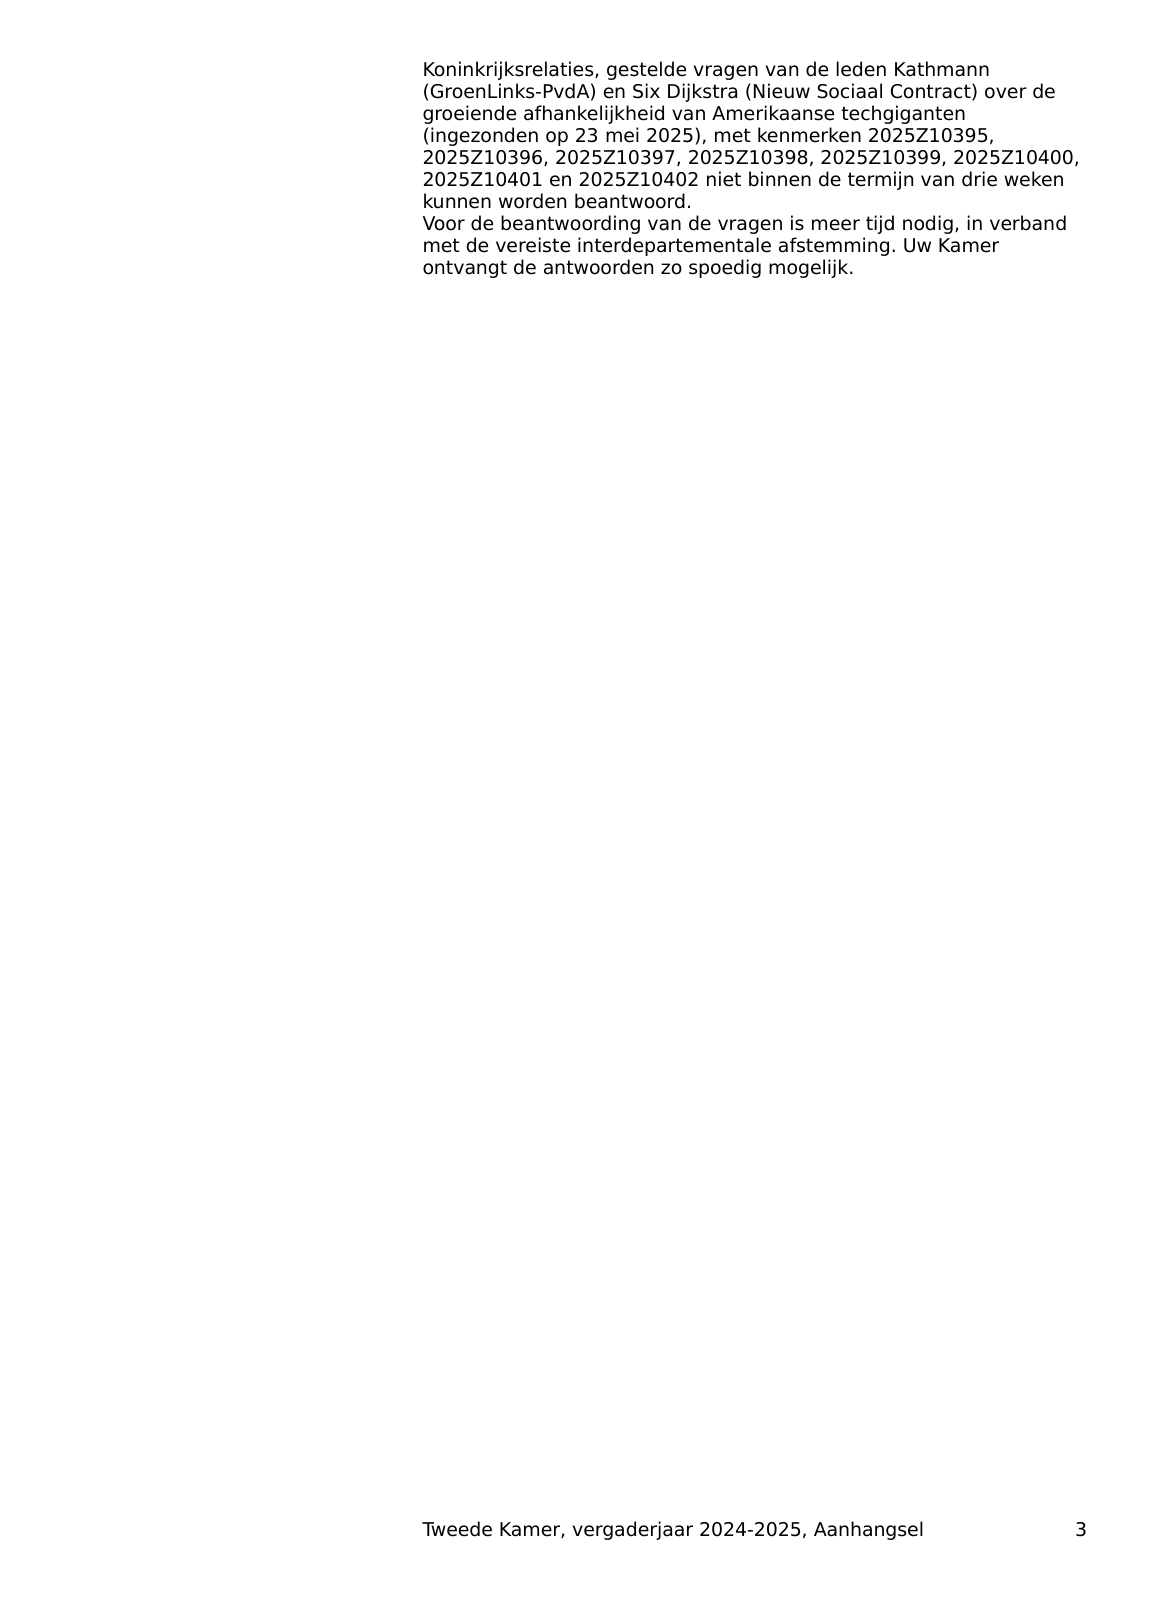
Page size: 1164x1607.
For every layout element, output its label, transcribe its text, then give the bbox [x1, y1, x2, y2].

text Voor de beantwoording van de vragen is meer tijd nodig, in verband met de vereiste interdepartementale afstemming. Uw Kamer ontvangt de antwoorden zo spoedig mogelijk. [422, 213, 1087, 279]
text Koninkrijksrelaties, gestelde vragen van de leden Kathmann (GroenLinks-PvdA) en Six Dijkstra (Nieuw Sociaal Contract) over de groeiende afhankelijkheid van Amerikaanse techgiganten (ingezonden op 23 mei 2025), met kenmerken 2025Z10395, 2025Z10396, 2025Z10397, 2025Z10398, 2025Z10399, 2025Z10400, 2025Z10401 en 2025Z10402 niet binnen de termijn van drie weken kunnen worden beantwoord. [422, 59, 1087, 213]
